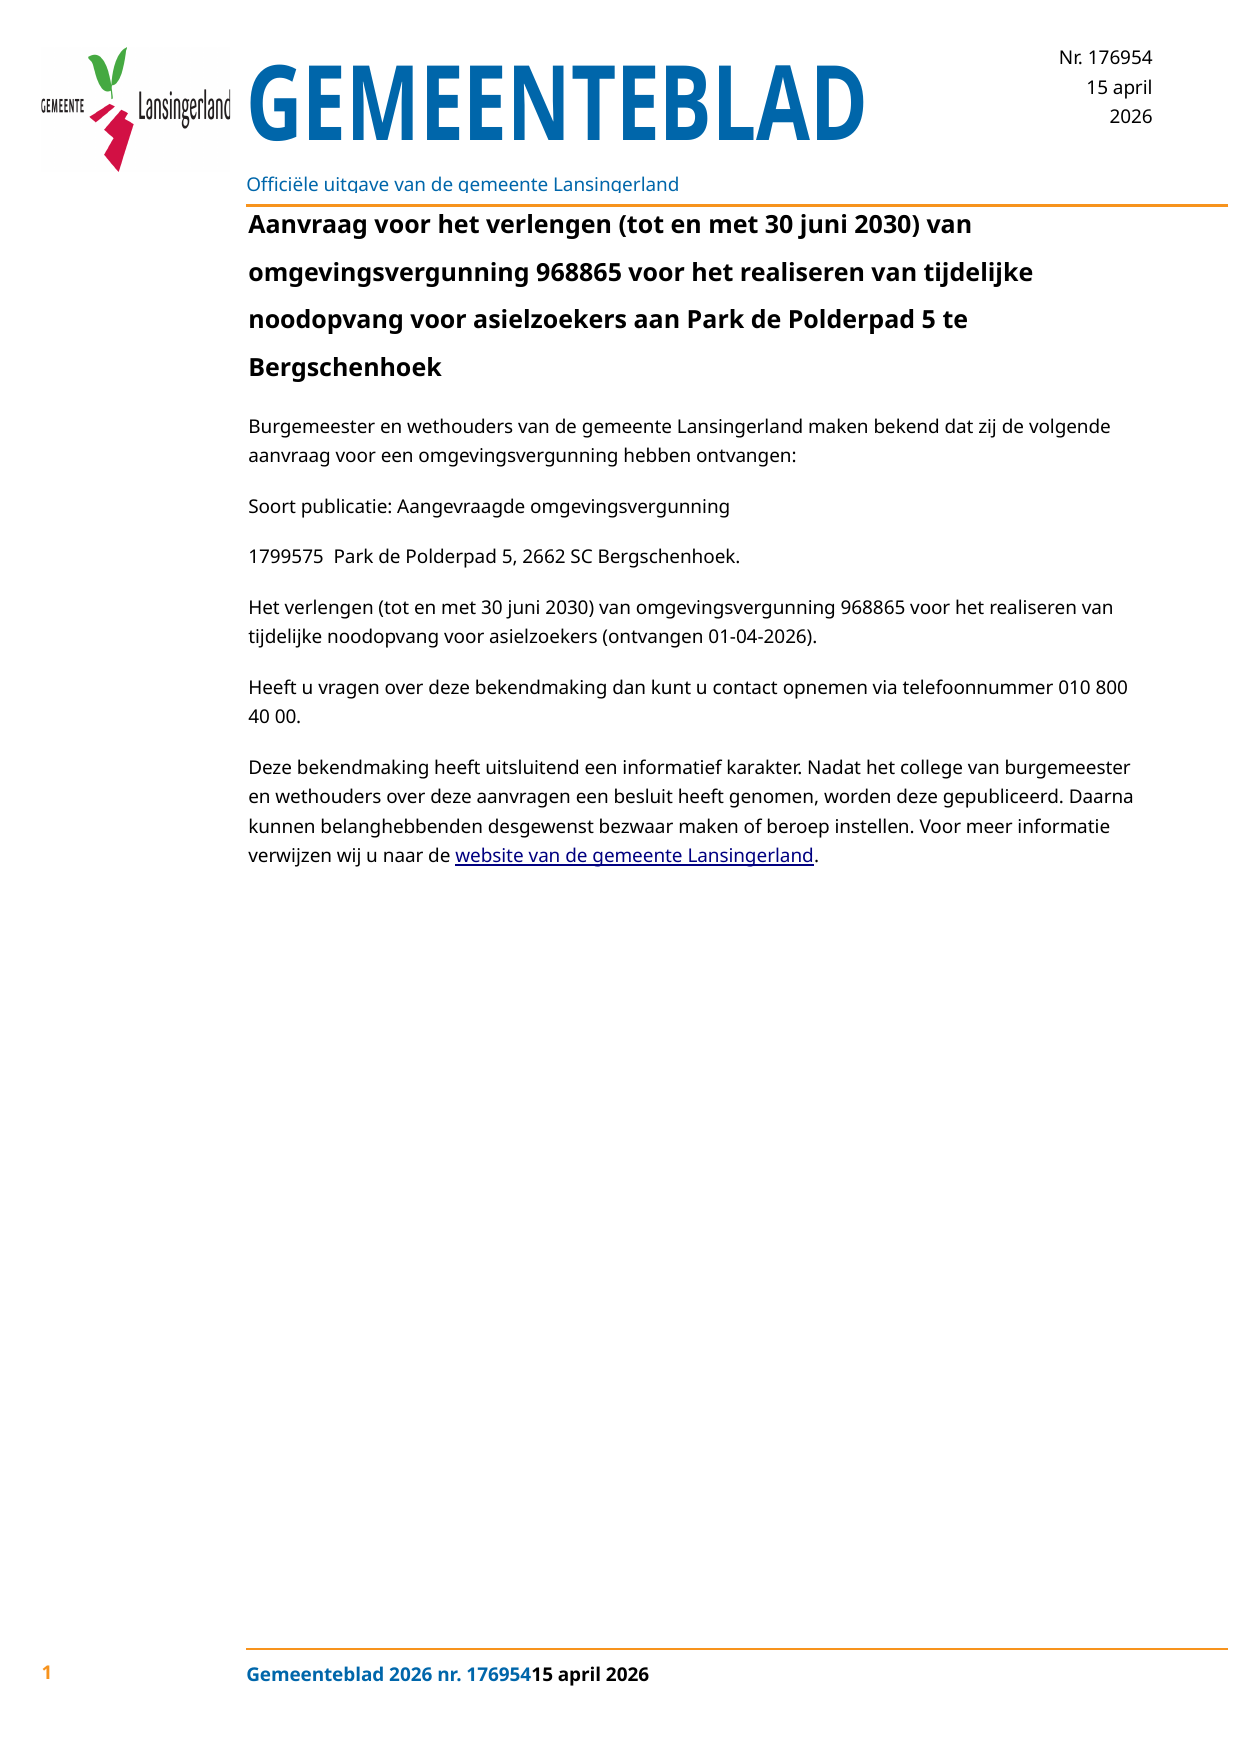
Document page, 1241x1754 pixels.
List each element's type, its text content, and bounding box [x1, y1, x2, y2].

text Aanvraag voor het verlengen (tot en met 30 juni 2030) van omgevingsvergunning 968865 voor het realiseren van tijdelijke noodopvang voor asielzoekers aan Park de Polderpad 5 te Bergschenhoek [248, 207, 1152, 384]
text Heeft u vragen over deze bekendmaking dan kunt u contact opnemen via telefoonnummer 010 800 40 00. [248, 674, 1152, 729]
text Deze bekendmaking heeft uitsluitend een informatief karakter. Nadat het college van burgemeester en wethouders over deze aanvragen een besluit heeft genomen, worden deze gepubliceerd. Daarna kunnen belanghebbenden desgewenst bezwaar maken of beroep instellen. Voor meer informatie verwijzen wij u naar de website van de gemeente Lansingerland. [248, 754, 1152, 868]
text Burgemeester en wethouders van de gemeente Lansingerland maken bekend dat zij de volgende aanvraag voor een omgevingsvergunning hebben ontvangen: [248, 413, 1152, 468]
picture [41, 47, 231, 172]
text Soort publicatie: Aangevraagde omgevingsvergunning [248, 493, 1152, 519]
text 1799575 Park de Polderpad 5, 2662 SC Bergschenhoek. [248, 543, 1152, 569]
text Het verlengen (tot en met 30 juni 2030) van omgevingsvergunning 968865 voor het realiseren van tijdelijke noodopvang voor asielzoekers (ontvangen 01-04-2026). [248, 594, 1152, 649]
